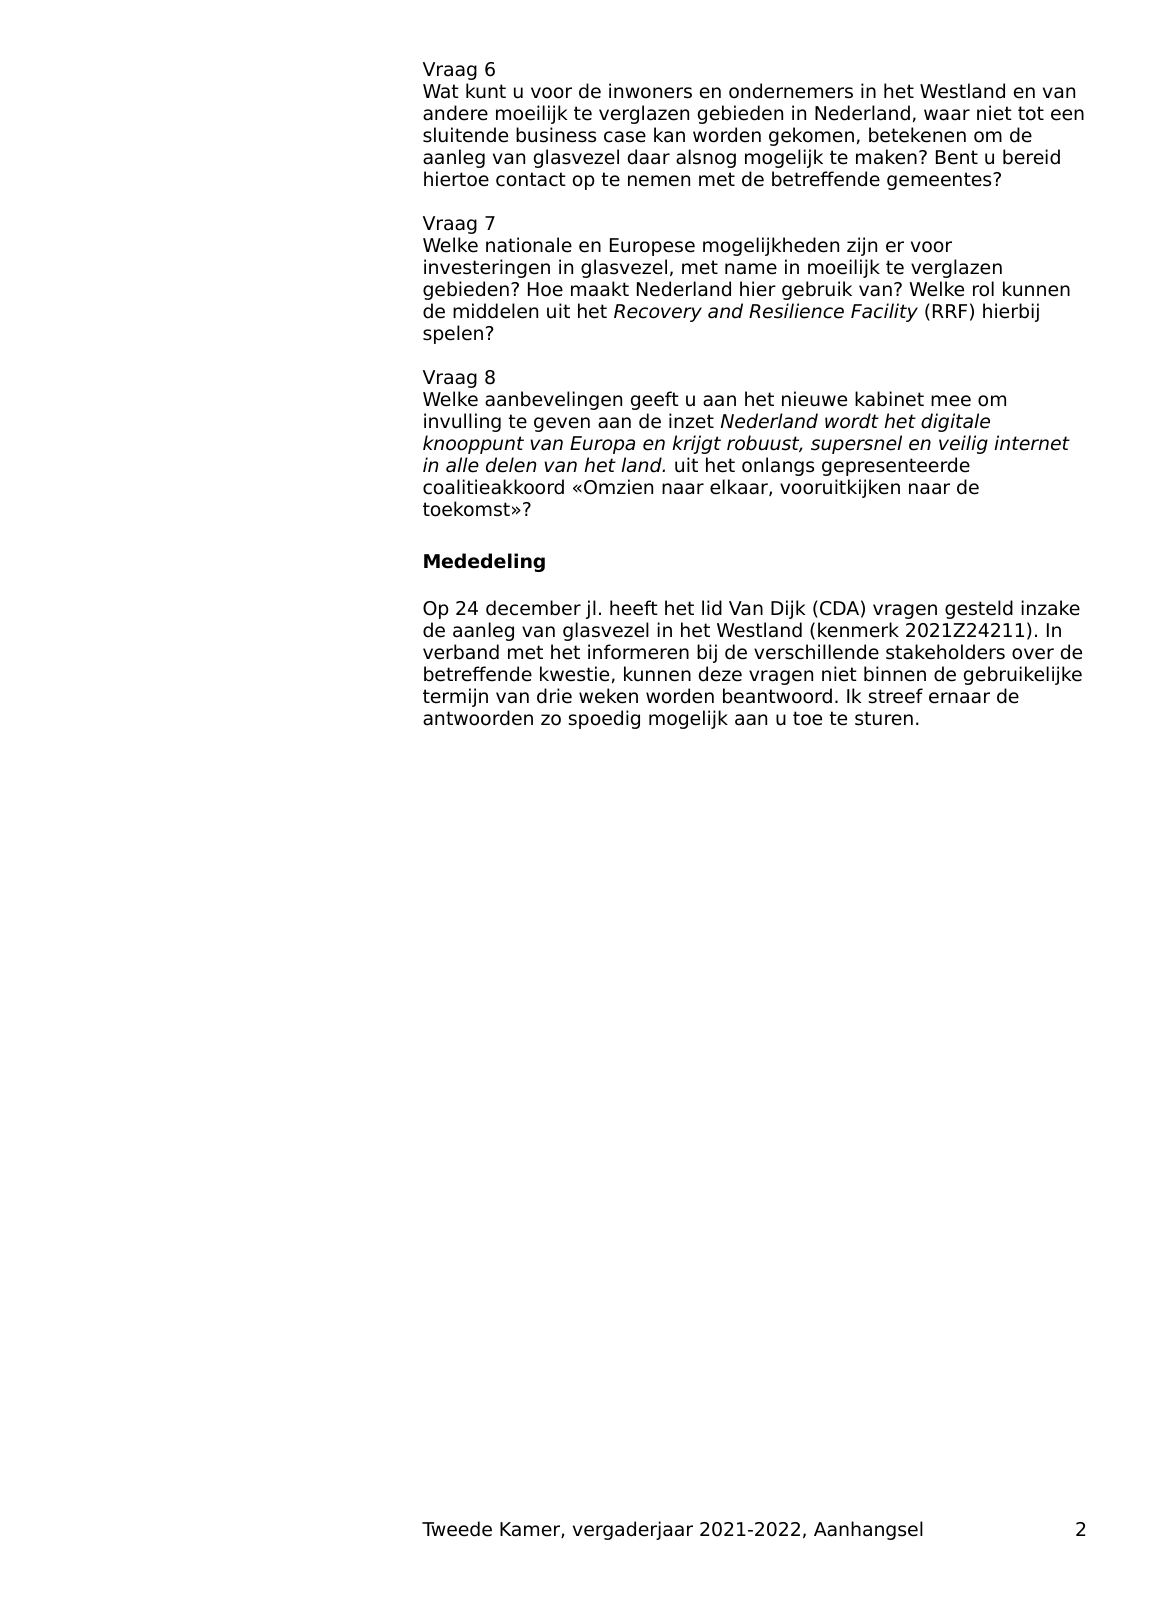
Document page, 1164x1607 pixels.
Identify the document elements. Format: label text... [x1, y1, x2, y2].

text Welke aanbevelingen geeft u aan het nieuwe kabinet mee om invulling te geven aan de inzet Nederland wordt het digitale knooppunt van Europa en krijgt robuust, supersnel en veilig internet in alle delen van het land. uit het onlangs gepresenteerde coalitieakkoord «Omzien naar elkaar, vooruitkijken naar de toekomst»? [422, 389, 1087, 521]
text Welke nationale en Europese mogelijkheden zijn er voor investeringen in glasvezel, met name in moeilijk te verglazen gebieden? Hoe maakt Nederland hier gebruik van? Welke rol kunnen de middelen uit het Recovery and Resilience Facility (RRF) hierbij spelen? [422, 235, 1087, 345]
text Vraag 6 [422, 59, 1087, 81]
text Vraag 8 [422, 367, 1087, 389]
text Wat kunt u voor de inwoners en ondernemers in het Westland en van andere moeilijk te verglazen gebieden in Nederland, waar niet tot een sluitende business case kan worden gekomen, betekenen om de aanleg van glasvezel daar alsnog mogelijk te maken? Bent u bereid hiertoe contact op te nemen met de betreffende gemeentes? [422, 81, 1087, 191]
text Vraag 7 [422, 213, 1087, 235]
text Op 24 december jl. heeft het lid Van Dijk (CDA) vragen gesteld inzake de aanleg van glasvezel in het Westland (kenmerk 2021Z24211). In verband met het informeren bij de verschillende stakeholders over de betreffende kwestie, kunnen deze vragen niet binnen de gebruikelijke termijn van drie weken worden beantwoord. Ik streef ernaar de antwoorden zo spoedig mogelijk aan u toe te sturen. [422, 598, 1087, 730]
subtitle Mededeling [422, 551, 1087, 573]
